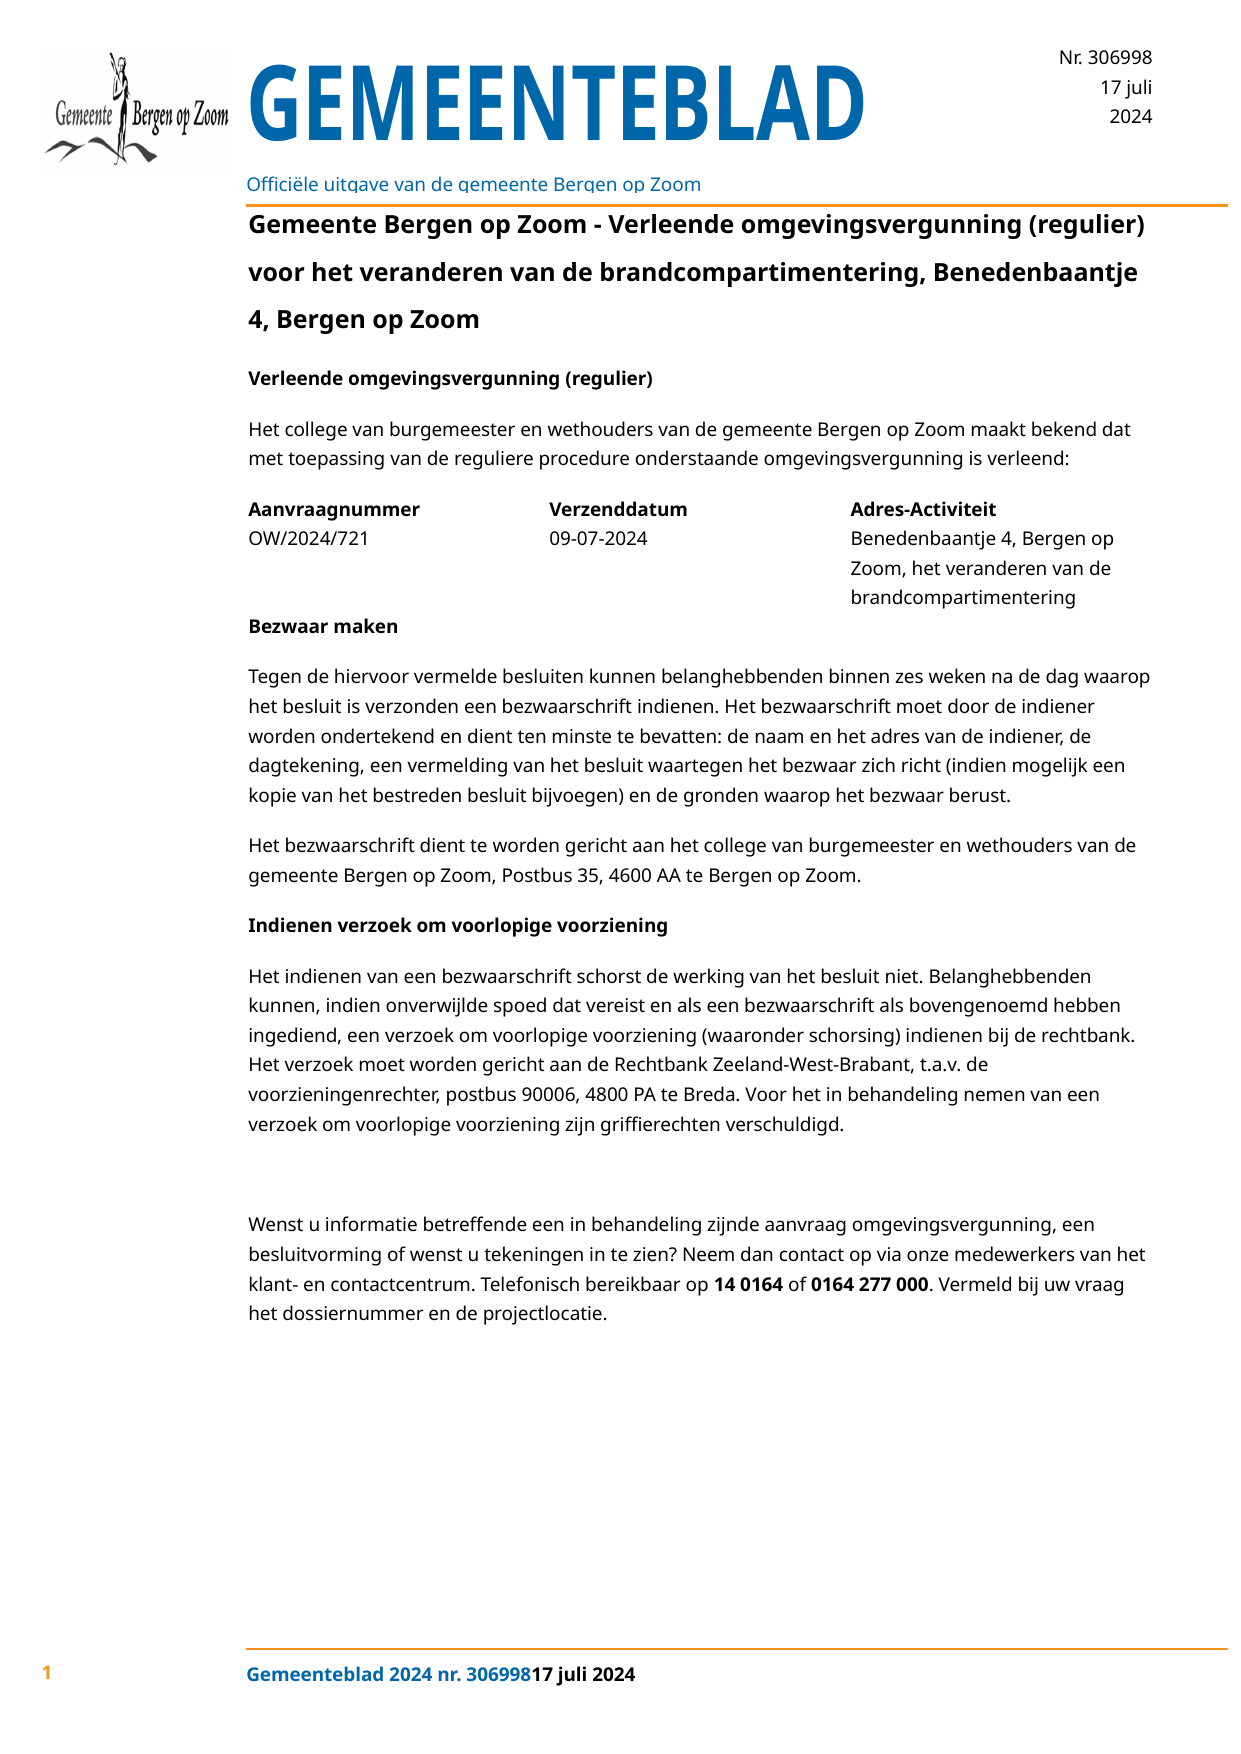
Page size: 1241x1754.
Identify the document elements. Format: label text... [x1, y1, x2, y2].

table_header 09-07-2024 [549, 525, 850, 610]
text Het indienen van een bezwaarschrift schorst de werking van het besluit niet. Belanghebbenden kunnen, indien onverwijlde spoed dat vereist en als een bezwaarschrift als bovengenoemd hebben ingediend, een verzoek om voorlopige voorziening (waaronder schorsing) indienen bij de rechtbank. Het verzoek moet worden gericht aan de Rechtbank Zeeland-West-Brabant, t.a.v. de voorzieningenrechter, postbus 90006, 4800 PA te Breda. Voor het in behandeling nemen van een verzoek om voorlopige voorziening zijn griffierechten verschuldigd. [248, 963, 1152, 1136]
text Indienen verzoek om voorlopige voorziening [248, 912, 1152, 938]
table_header Benedenbaantje 4, Bergen op Zoom, het veranderen van de brandcompartimentering [850, 525, 1152, 610]
text Verleende omgevingsvergunning (regulier) [248, 366, 1152, 391]
text Het college van burgemeester en wethouders van de gemeente Bergen op Zoom maakt bekend dat met toepassing van de reguliere procedure onderstaande omgevingsvergunning is verleend: [248, 416, 1152, 471]
table_header OW/2024/721 [248, 525, 549, 610]
text Bezwaar maken [248, 613, 1152, 639]
table_header Adres-Activiteit [850, 496, 1152, 522]
text Wenst u informatie betreffende een in behandeling zijnde aanvraag omgevingsvergunning, een besluitvorming of wenst u tekeningen in te zien? Neem dan contact op via onze medewerkers van het klant- en contactcentrum. Telefonisch bereikbaar op 14 0164 of 0164 277 000. Vermeld bij uw vraag het dossiernummer en de projectlocatie. [248, 1212, 1152, 1326]
text Het bezwaarschrift dient te worden gericht aan het college van burgemeester en wethouders van de gemeente Bergen op Zoom, Postbus 35, 4600 AA te Bergen op Zoom. [248, 832, 1152, 888]
text Tegen de hiervoor vermelde besluiten kunnen belanghebbenden binnen zes weken na de dag waarop het besluit is verzonden een bezwaarschrift indienen. Het bezwaarschrift moet door de indiener worden ondertekend en dient ten minste te bevatten: de naam en het adres van de indiener, de dagtekening, een vermelding van het besluit waartegen het bezwaar zich richt (indien mogelijk een kopie van het bestreden besluit bijvoegen) en de gronden waarop het bezwaar berust. [248, 664, 1152, 808]
picture [41, 47, 231, 172]
table_header Verzenddatum [549, 496, 850, 522]
text Gemeente Bergen op Zoom - Verleende omgevingsvergunning (regulier) voor het veranderen van de brandcompartimentering, Benedenbaantje 4, Bergen op Zoom [248, 207, 1152, 336]
table_header Aanvraagnummer [248, 496, 549, 522]
